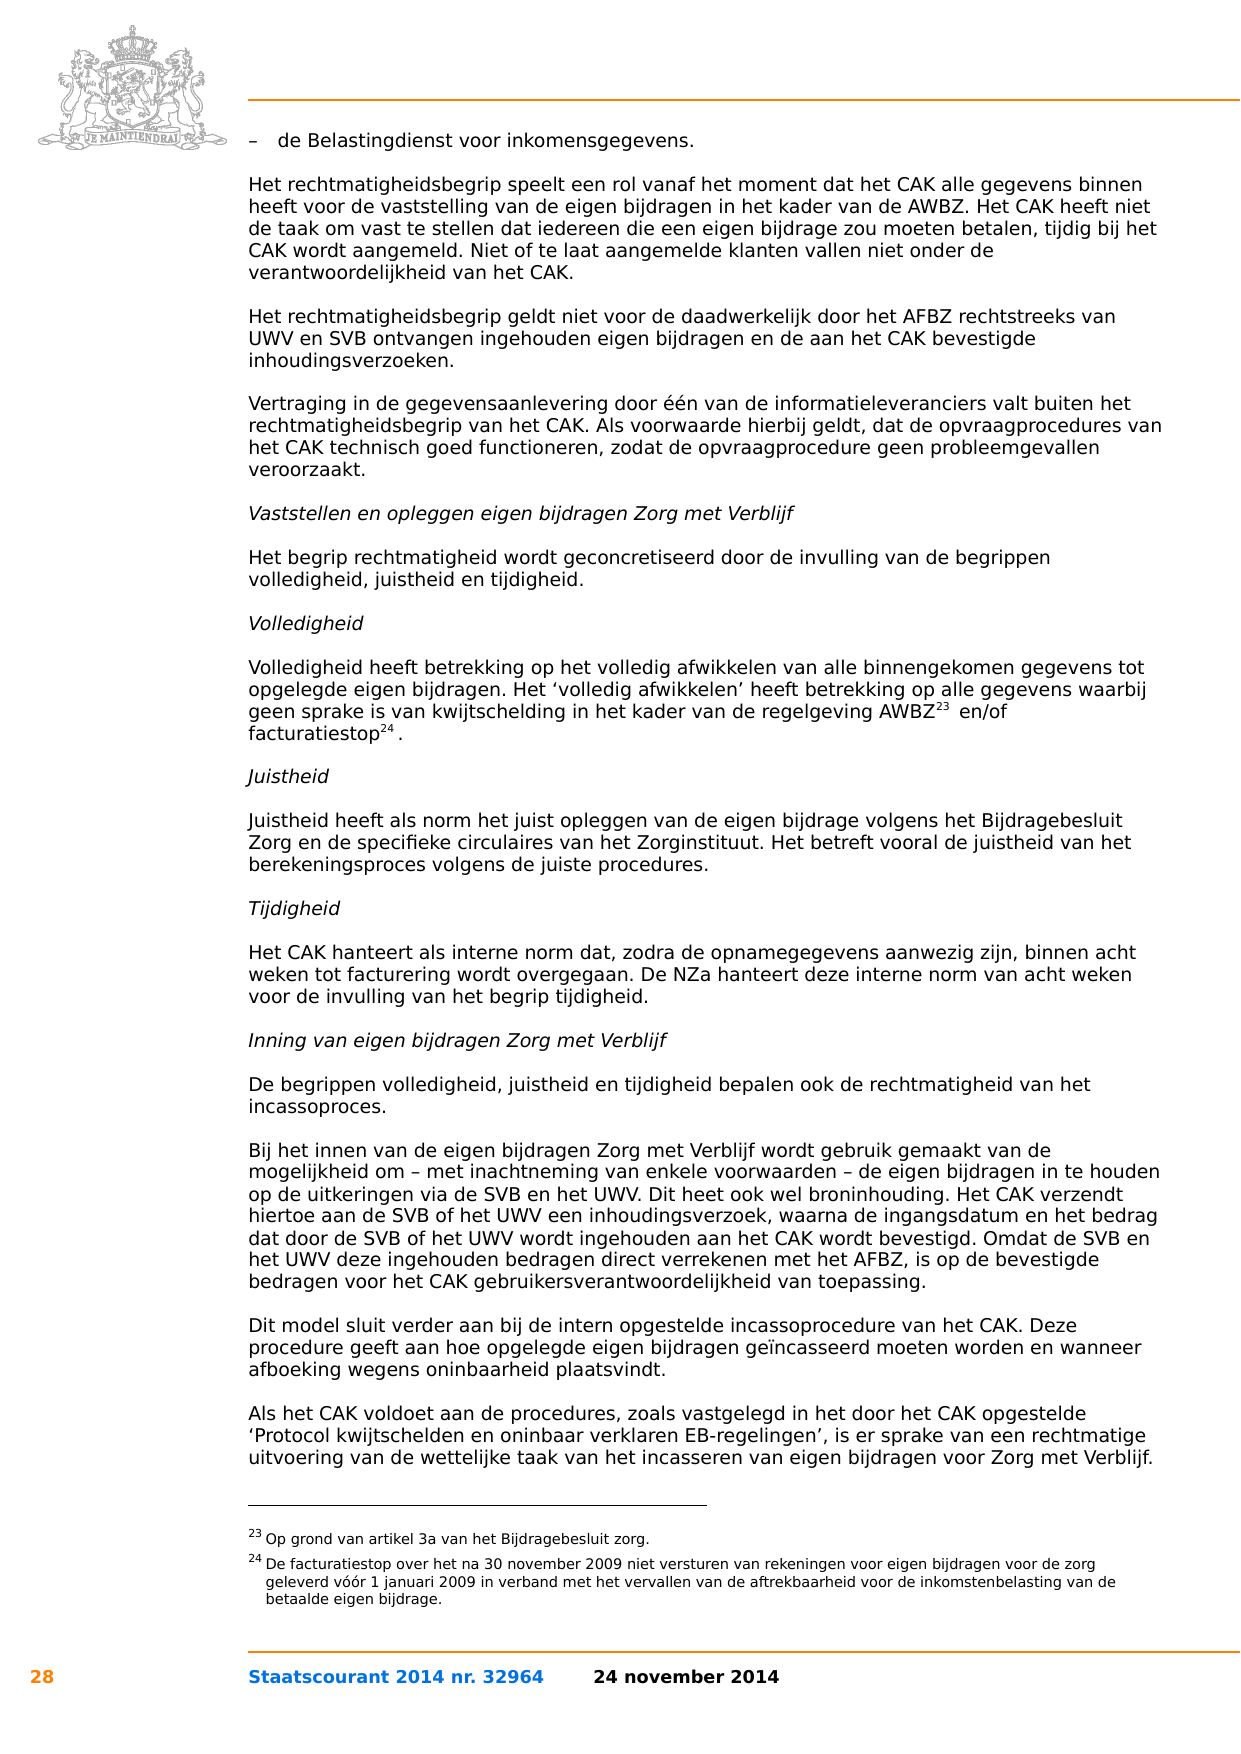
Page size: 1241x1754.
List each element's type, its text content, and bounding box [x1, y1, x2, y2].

picture [38, 25, 227, 150]
text Het rechtmatigheidsbegrip geldt niet voor de daadwerkelijk door het AFBZ rechtstreeks van UWV en SVB ontvangen ingehouden eigen bijdragen en de aan het CAK bevestigde inhoudingsverzoeken. [248, 306, 1163, 371]
text Dit model sluit verder aan bij de intern opgestelde incassoprocedure van het CAK. Deze procedure geeft aan hoe opgelegde eigen bijdragen geïncasseerd moeten worden en wanneer afboeking wegens oninbaarheid plaatsvindt. [248, 1315, 1163, 1381]
text Vertraging in de gegevensaanlevering door één van de informatieleveranciers valt buiten het rechtmatigheidsbegrip van het CAK. Als voorwaarde hierbij geldt, dat de opvraagprocedures van het CAK technisch goed functioneren, zodat de opvraagprocedure geen probleemgevallen veroorzaakt. [248, 393, 1163, 481]
text – de Belastingdienst voor inkomensgegevens. [248, 130, 1163, 152]
text De facturatiestop over het na 30 november 2009 niet versturen van rekeningen voor eigen bijdragen voor de zorg geleverd vóór 1 januari 2009 in verband met het vervallen van de aftrekbaarheid voor de inkomstenbelasting van de betaalde eigen bijdrage. [248, 1552, 1163, 1608]
text Het CAK hanteert als interne norm dat, zodra de opnamegegevens aanwezig zijn, binnen acht weken tot facturering wordt overgegaan. De NZa hanteert deze interne norm van acht weken voor de invulling van het begrip tijdigheid. [248, 942, 1163, 1008]
text Het begrip rechtmatigheid wordt geconcretiseerd door de invulling van de begrippen volledigheid, juistheid en tijdigheid. [248, 547, 1163, 591]
subtitle Tijdigheid [248, 898, 1163, 920]
text Volledigheid heeft betrekking op het volledig afwikkelen van alle binnengekomen gegevens tot opgelegde eigen bijdragen. Het ‘volledig afwikkelen’ heeft betrekking op alle gegevens waarbij geen sprake is van kwijtschelding in het kader van de regelgeving AWBZ en/of facturatiestop. [248, 657, 1163, 744]
subtitle Vaststellen en opleggen eigen bijdragen Zorg met Verblijf [248, 503, 1163, 525]
text Het rechtmatigheidsbegrip speelt een rol vanaf het moment dat het CAK alle gegevens binnen heeft voor de vaststelling van de eigen bijdragen in het kader van de AWBZ. Het CAK heeft niet de taak om vast te stellen dat iedereen die een eigen bijdrage zou moeten betalen, tijdig bij het CAK wordt aangemeld. Niet of te laat aangemelde klanten vallen niet onder de verantwoordelijkheid van het CAK. [248, 174, 1163, 284]
text De begrippen volledigheid, juistheid en tijdigheid bepalen ook de rechtmatigheid van het incassoproces. [248, 1074, 1163, 1118]
text Als het CAK voldoet aan de procedures, zoals vastgelegd in het door het CAK opgestelde ‘Protocol kwijtschelden en oninbaar verklaren EB-regelingen’, is er sprake van een rechtmatige uitvoering van de wettelijke taak van het incasseren van eigen bijdragen voor Zorg met Verblijf. [248, 1403, 1163, 1469]
text Juistheid heeft als norm het juist opleggen van de eigen bijdrage volgens het Bijdragebesluit Zorg en de specifieke circulaires van het Zorginstituut. Het betreft vooral de juistheid van het berekeningsproces volgens de juiste procedures. [248, 810, 1163, 876]
subtitle Juistheid [248, 766, 1163, 788]
text Op grond van artikel 3a van het Bijdragebesluit zorg. [248, 1527, 1163, 1549]
subtitle Volledigheid [248, 613, 1163, 635]
text Bij het innen van de eigen bijdragen Zorg met Verblijf wordt gebruik gemaakt van de mogelijkheid om – met inachtneming van enkele voorwaarden – de eigen bijdragen in te houden op de uitkeringen via de SVB en het UWV. Dit heet ook wel broninhouding. Het CAK verzendt hiertoe aan de SVB of het UWV een inhoudingsverzoek, waarna de ingangsdatum en het bedrag dat door de SVB of het UWV wordt ingehouden aan het CAK wordt bevestigd. Omdat de SVB en het UWV deze ingehouden bedragen direct verrekenen met het AFBZ, is op de bevestigde bedragen voor het CAK gebruikersverantwoordelijkheid van toepassing. [248, 1139, 1163, 1293]
subtitle Inning van eigen bijdragen Zorg met Verblijf [248, 1030, 1163, 1052]
